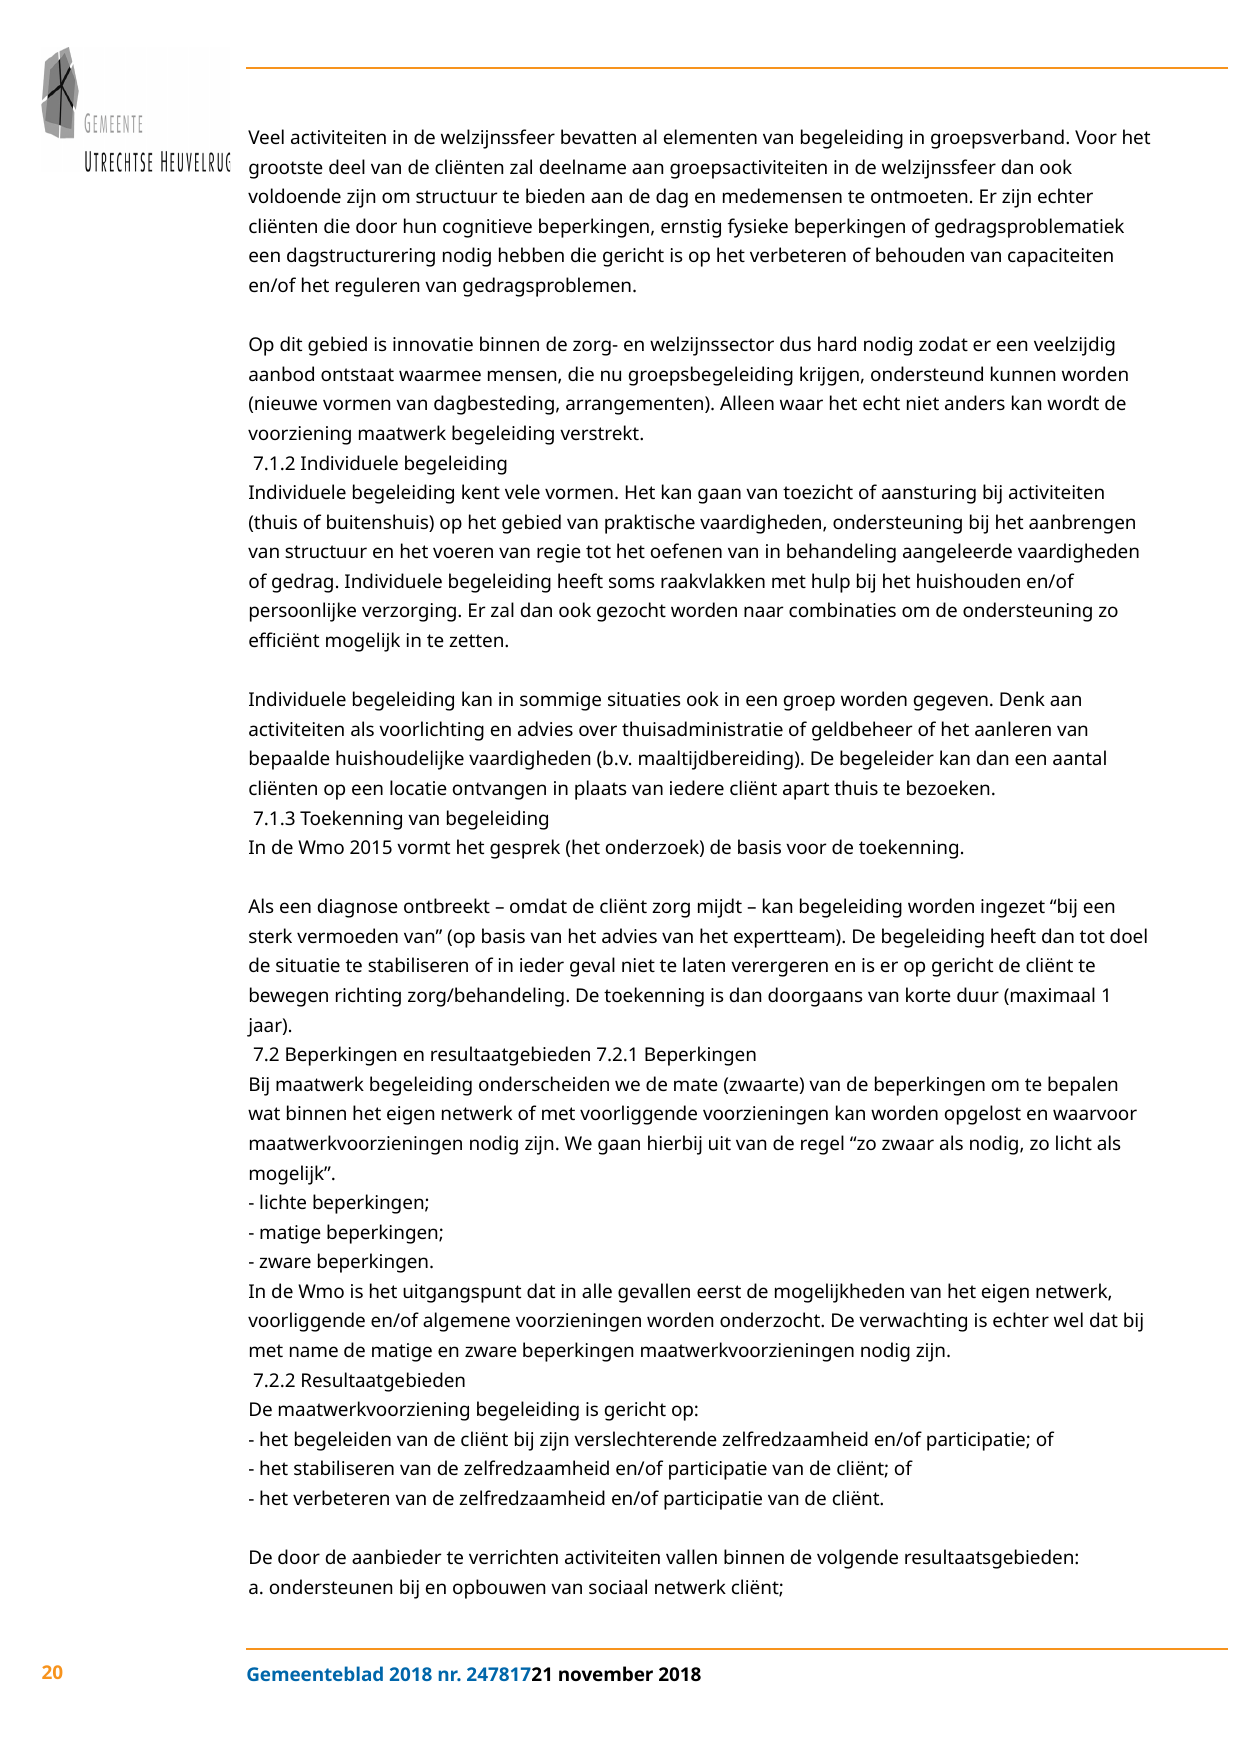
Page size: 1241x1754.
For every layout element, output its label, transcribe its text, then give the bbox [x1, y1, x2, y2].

text Als een diagnose ontbreekt – omdat de cliënt zorg mijdt – kan begeleiding worden ingezet “bij een sterk vermoeden van” (op basis van het advies van het expertteam). De begeleiding heeft dan tot doel de situatie te stabiliseren of in ieder geval niet te laten verergeren en is er op gericht de cliënt te bewegen richting zorg/behandeling. De toekenning is dan doorgaans van korte duur (maximaal 1 jaar). [248, 893, 1152, 1038]
text Op dit gebied is innovatie binnen de zorg- en welzijnssector dus hard nodig zodat er een veelzijdig aanbod ontstaat waarmee mensen, die nu groepsbegeleiding krijgen, ondersteund kunnen worden (nieuwe vormen van dagbesteding, arrangementen). Alleen waar het echt niet anders kan wordt de voorziening maatwerk begeleiding verstrekt. [248, 331, 1152, 446]
text Bij maatwerk begeleiding onderscheiden we de mate (zwaarte) van de beperkingen om te bepalen wat binnen het eigen netwerk of met voorliggende voorzieningen kan worden opgelost en waarvoor maatwerkvoorzieningen nodig zijn. We gaan hierbij uit van de regel “zo zwaar als nodig, zo licht als mogelijk”. [248, 1071, 1152, 1186]
text a. ondersteunen bij en opbouwen van sociaal netwerk cliënt; [248, 1574, 1152, 1600]
text - het verbeteren van de zelfredzaamheid en/of participatie van de cliënt. [248, 1485, 1152, 1511]
text 7.1.3 Toekenning van begeleiding [248, 805, 1152, 831]
text De door de aanbieder te verrichten activiteiten vallen binnen de volgende resultaatsgebieden: [248, 1544, 1152, 1570]
text - lichte beperkingen; [248, 1189, 1152, 1215]
text - matige beperkingen; [248, 1219, 1152, 1245]
picture [41, 47, 231, 172]
text Individuele begeleiding kan in sommige situaties ook in een groep worden gegeven. Denk aan activiteiten als voorlichting en advies over thuisadministratie of geldbeheer of het aanleren van bepaalde huishoudelijke vaardigheden (b.v. maaltijdbereiding). De begeleider kan dan een aantal cliënten op een locatie ontvangen in plaats van iedere cliënt apart thuis te bezoeken. [248, 686, 1152, 801]
text - het begeleiden van de cliënt bij zijn verslechterende zelfredzaamheid en/of participatie; of [248, 1426, 1152, 1452]
text 7.1.2 Individuele begeleiding [248, 450, 1152, 476]
text In de Wmo 2015 vormt het gesprek (het onderzoek) de basis voor de toekenning. [248, 834, 1152, 860]
text De maatwerkvoorziening begeleiding is gericht op: [248, 1396, 1152, 1422]
text Individuele begeleiding kent vele vormen. Het kan gaan van toezicht of aansturing bij activiteiten (thuis of buitenshuis) op het gebied van praktische vaardigheden, ondersteuning bij het aanbrengen van structuur en het voeren van regie tot het oefenen van in behandeling aangeleerde vaardigheden of gedrag. Individuele begeleiding heeft soms raakvlakken met hulp bij het huishouden en/of persoonlijke verzorging. Er zal dan ook gezocht worden naar combinaties om de ondersteuning zo efficiënt mogelijk in te zetten. [248, 479, 1152, 653]
text Veel activiteiten in de welzijnssfeer bevatten al elementen van begeleiding in groepsverband. Voor het grootste deel van de cliënten zal deelname aan groepsactiviteiten in de welzijnssfeer dan ook voldoende zijn om structuur te bieden aan de dag en medemensen te ontmoeten. Er zijn echter cliënten die door hun cognitieve beperkingen, ernstig fysieke beperkingen of gedragsproblematiek een dagstructurering nodig hebben die gericht is op het verbeteren of behouden van capaciteiten en/of het reguleren van gedragsproblemen. [248, 124, 1152, 298]
text 7.2 Beperkingen en resultaatgebieden 7.2.1 Beperkingen [248, 1041, 1152, 1067]
text In de Wmo is het uitgangspunt dat in alle gevallen eerst de mogelijkheden van het eigen netwerk, voorliggende en/of algemene voorzieningen worden onderzocht. De verwachting is echter wel dat bij met name de matige en zware beperkingen maatwerkvoorzieningen nodig zijn. [248, 1278, 1152, 1363]
text - het stabiliseren van de zelfredzaamheid en/of participatie van de cliënt; of [248, 1456, 1152, 1481]
text - zware beperkingen. [248, 1248, 1152, 1274]
text 7.2.2 Resultaatgebieden [248, 1367, 1152, 1393]
